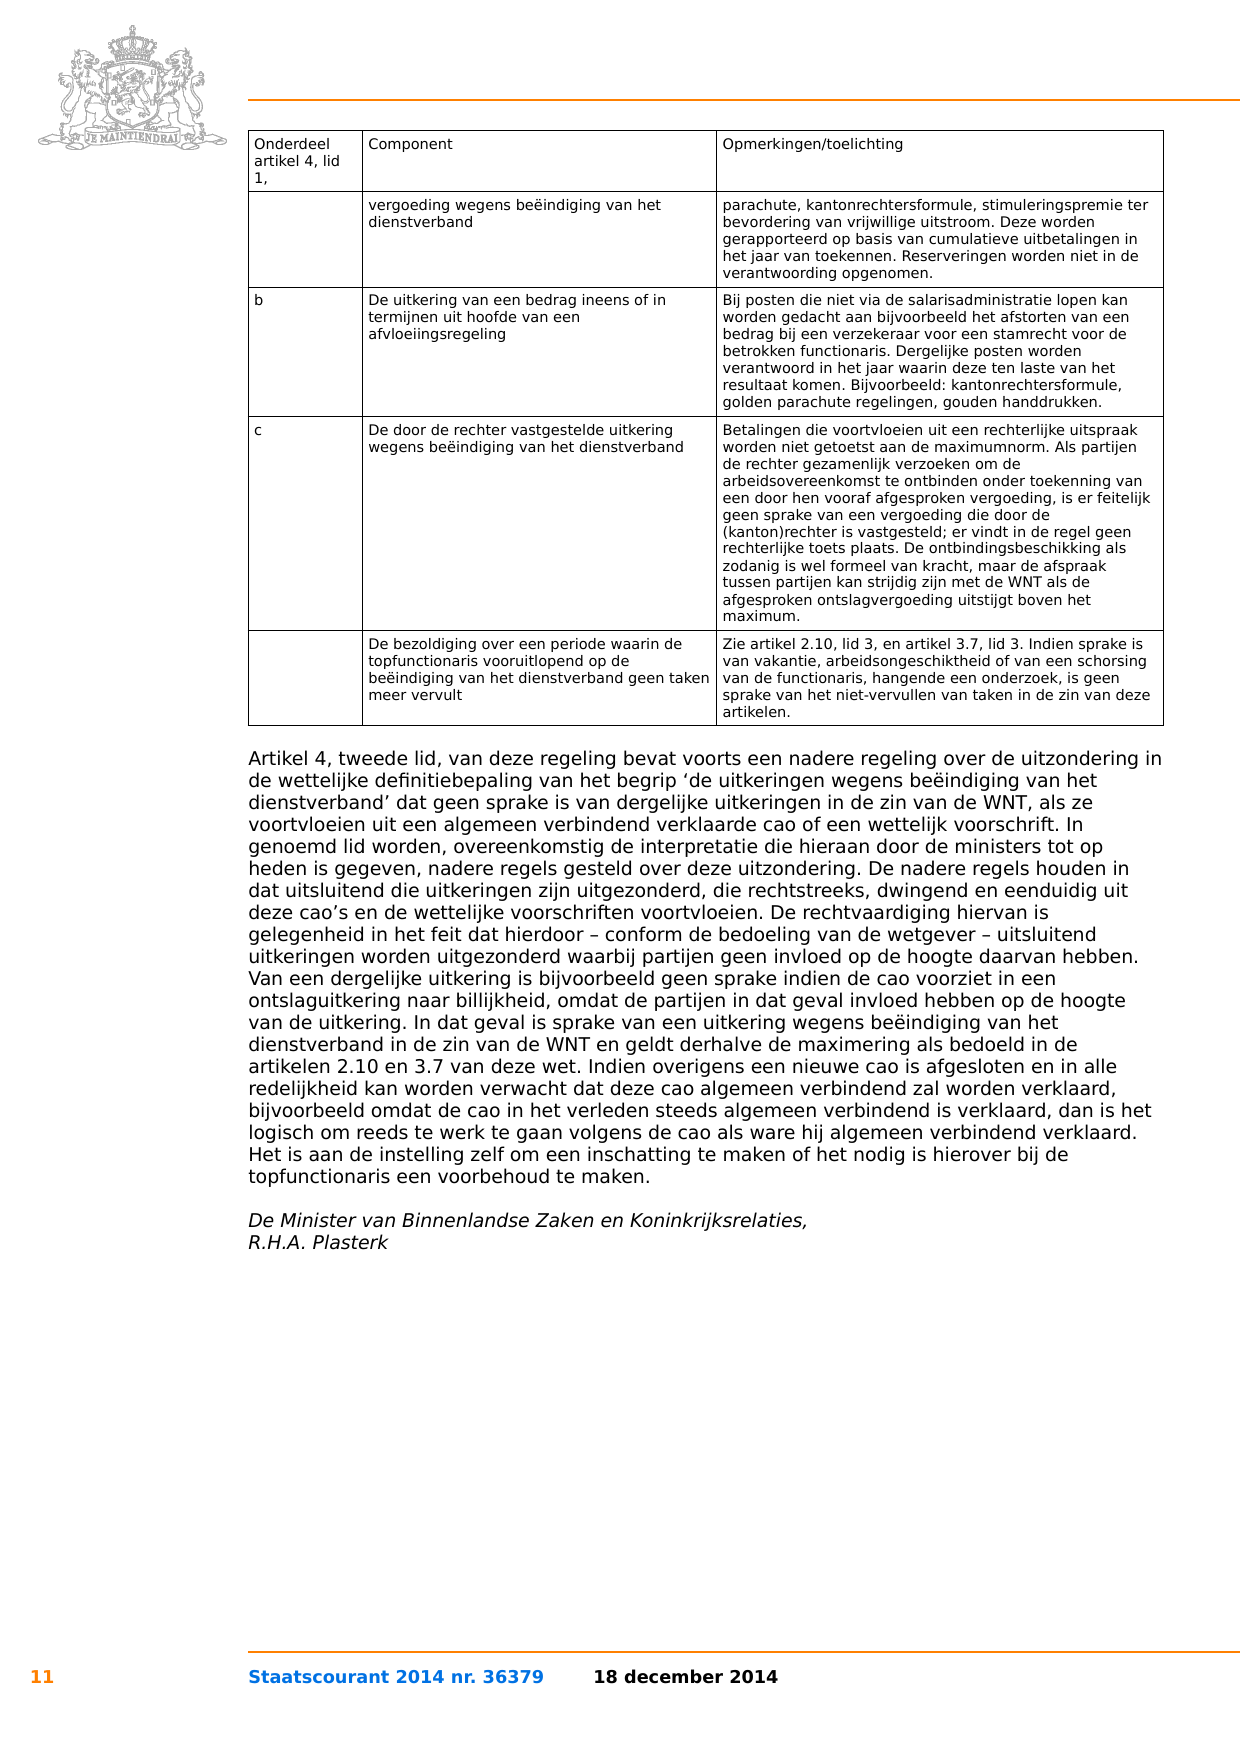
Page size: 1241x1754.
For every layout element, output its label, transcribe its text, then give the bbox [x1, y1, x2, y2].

table_cell De bezoldiging over een periode waarin de topfunctionaris vooruitlopend op de beëindiging van het dienstverband geen taken meer vervult [363, 631, 716, 725]
table_header Onderdeel artikel 4, lid 1, [249, 131, 362, 191]
table_cell Bij posten die niet via de salarisadministratie lopen kan worden gedacht aan bijvoorbeeld het afstorten van een bedrag bij een verzekeraar voor een stamrecht voor de betrokken functionaris. Dergelijke posten worden verantwoord in het jaar waarin deze ten laste van het resultaat komen. Bijvoorbeeld: kantonrechtersformule, golden parachute regelingen, gouden handdrukken. [717, 288, 1163, 416]
table_header Component [363, 131, 716, 191]
table_header Opmerkingen/toelichting [717, 131, 1163, 191]
table_cell b [249, 288, 362, 416]
table_cell Betalingen die voortvloeien uit een rechterlijke uitspraak worden niet getoetst aan de maximumnorm. Als partijen de rechter gezamenlijk verzoeken om de arbeidsovereenkomst te ontbinden onder toekenning van een door hen vooraf afgesproken vergoeding, is er feitelijk geen sprake van een vergoeding die door de (kanton)rechter is vastgesteld; er vindt in de regel geen rechterlijke toets plaats. De ontbindingsbeschikking als zodanig is wel formeel van kracht, maar de afspraak tussen partijen kan strijdig zijn met de WNT als de afgesproken ontslagvergoeding uitstijgt boven het maximum. [717, 417, 1163, 630]
picture [38, 25, 227, 150]
table_cell De door de rechter vastgestelde uitkering wegens beëindiging van het dienstverband [363, 417, 716, 630]
text De Minister van Binnenlandse Zaken en Koninkrijksrelaties, R.H.A. Plasterk [248, 1210, 1163, 1254]
table_cell [249, 631, 362, 725]
table_cell c [249, 417, 362, 630]
text Artikel 4, tweede lid, van deze regeling bevat voorts een nadere regeling over de uitzondering in de wettelijke definitiebepaling van het begrip ‘de uitkeringen wegens beëindiging van het dienstverband’ dat geen sprake is van dergelijke uitkeringen in de zin van de WNT, als ze voortvloeien uit een algemeen verbindend verklaarde cao of een wettelijk voorschrift. In genoemd lid worden, overeenkomstig de interpretatie die hieraan door de ministers tot op heden is gegeven, nadere regels gesteld over deze uitzondering. De nadere regels houden in dat uitsluitend die uitkeringen zijn uitgezonderd, die rechtstreeks, dwingend en eenduidig uit deze cao’s en de wettelijke voorschriften voortvloeien. De rechtvaardiging hiervan is gelegenheid in het feit dat hierdoor – conform de bedoeling van de wetgever – uitsluitend uitkeringen worden uitgezonderd waarbij partijen geen invloed op de hoogte daarvan hebben. Van een dergelijke uitkering is bijvoorbeeld geen sprake indien de cao voorziet in een ontslaguitkering naar billijkheid, omdat de partijen in dat geval invloed hebben op de hoogte van de uitkering. In dat geval is sprake van een uitkering wegens beëindiging van het dienstverband in de zin van de WNT en geldt derhalve de maximering als bedoeld in de artikelen 2.10 en 3.7 van deze wet. Indien overigens een nieuwe cao is afgesloten en in alle redelijkheid kan worden verwacht dat deze cao algemeen verbindend zal worden verklaard, bijvoorbeeld omdat de cao in het verleden steeds algemeen verbindend is verklaard, dan is het logisch om reeds te werk te gaan volgens de cao als ware hij algemeen verbindend verklaard. Het is aan de instelling zelf om een inschatting te maken of het nodig is hierover bij de topfunctionaris een voorbehoud te maken. [248, 748, 1163, 1188]
table_cell [249, 192, 362, 287]
table_cell vergoeding wegens beëindiging van het dienstverband [363, 192, 716, 287]
table_cell Zie artikel 2.10, lid 3, en artikel 3.7, lid 3. Indien sprake is van vakantie, arbeidsongeschiktheid of van een schorsing van de functionaris, hangende een onderzoek, is geen sprake van het niet-vervullen van taken in de zin van deze artikelen. [717, 631, 1163, 725]
table_cell parachute, kantonrechtersformule, stimuleringspremie ter bevordering van vrijwillige uitstroom. Deze worden gerapporteerd op basis van cumulatieve uitbetalingen in het jaar van toekennen. Reserveringen worden niet in de verantwoording opgenomen. [717, 192, 1163, 287]
table_cell De uitkering van een bedrag ineens of in termijnen uit hoofde van een afvloeiingsregeling [363, 288, 716, 416]
